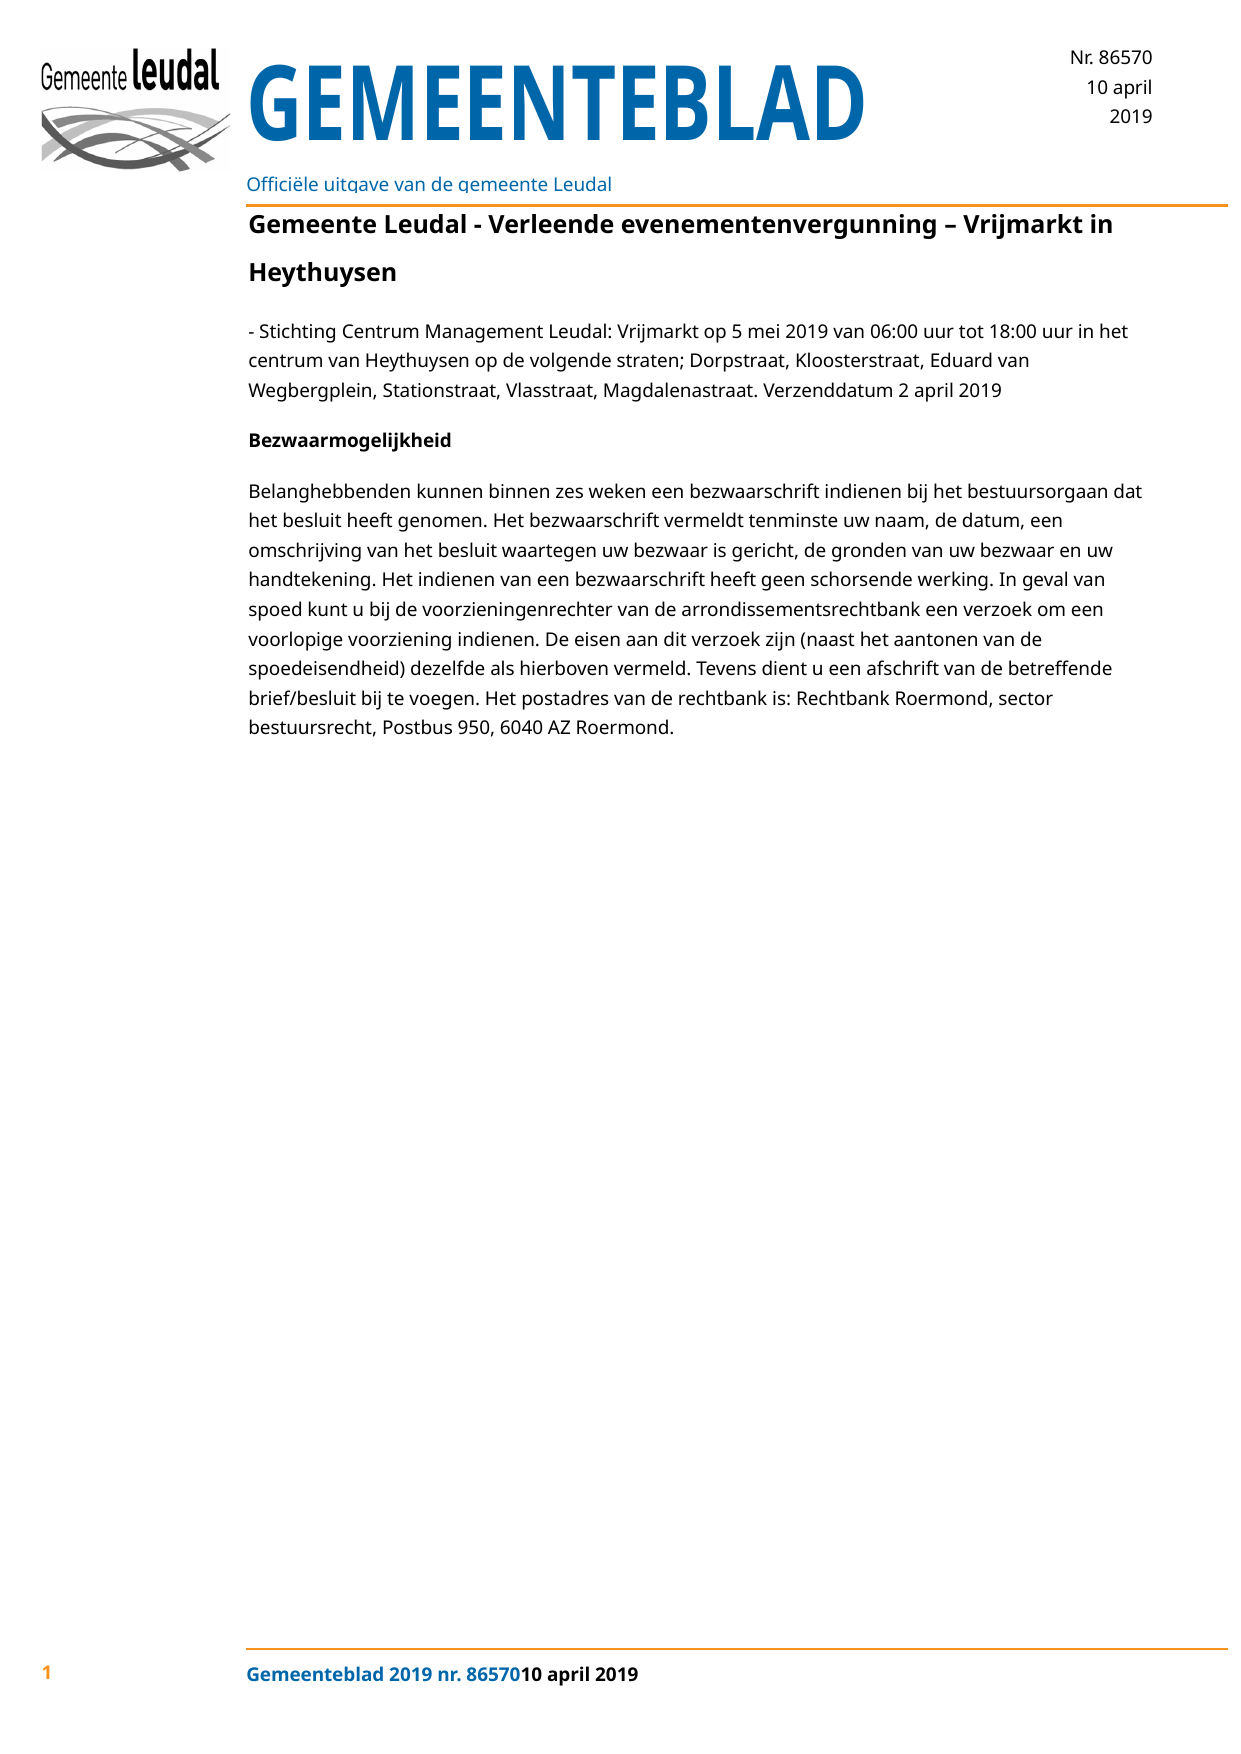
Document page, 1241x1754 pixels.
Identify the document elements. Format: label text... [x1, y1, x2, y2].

text Gemeente Leudal - Verleende evenementenvergunning – Vrijmarkt in Heythuysen [248, 207, 1152, 288]
text Bezwaarmogelijkheid [248, 427, 1152, 453]
text Belanghebbenden kunnen binnen zes weken een bezwaarschrift indienen bij het bestuursorgaan dat het besluit heeft genomen. Het bezwaarschrift vermeldt tenminste uw naam, de datum, een omschrijving van het besluit waartegen uw bezwaar is gericht, de gronden van uw bezwaar en uw handtekening. Het indienen van een bezwaarschrift heeft geen schorsende werking. In geval van spoed kunt u bij de voorzieningenrechter van de arrondissementsrechtbank een verzoek om een voorlopige voorziening indienen. De eisen aan dit verzoek zijn (naast het aantonen van de spoedeisendheid) dezelfde als hierboven vermeld. Tevens dient u een afschrift van de betreffende brief/besluit bij te voegen. Het postadres van de rechtbank is: Rechtbank Roermond, sector bestuursrecht, Postbus 950, 6040 AZ Roermond. [248, 478, 1152, 740]
text - Stichting Centrum Management Leudal: Vrijmarkt op 5 mei 2019 van 06:00 uur tot 18:00 uur in het centrum van Heythuysen op de volgende straten; Dorpstraat, Kloosterstraat, Eduard van Wegbergplein, Stationstraat, Vlasstraat, Magdalenastraat. Verzenddatum 2 april 2019 [248, 318, 1152, 403]
picture [41, 47, 231, 172]
